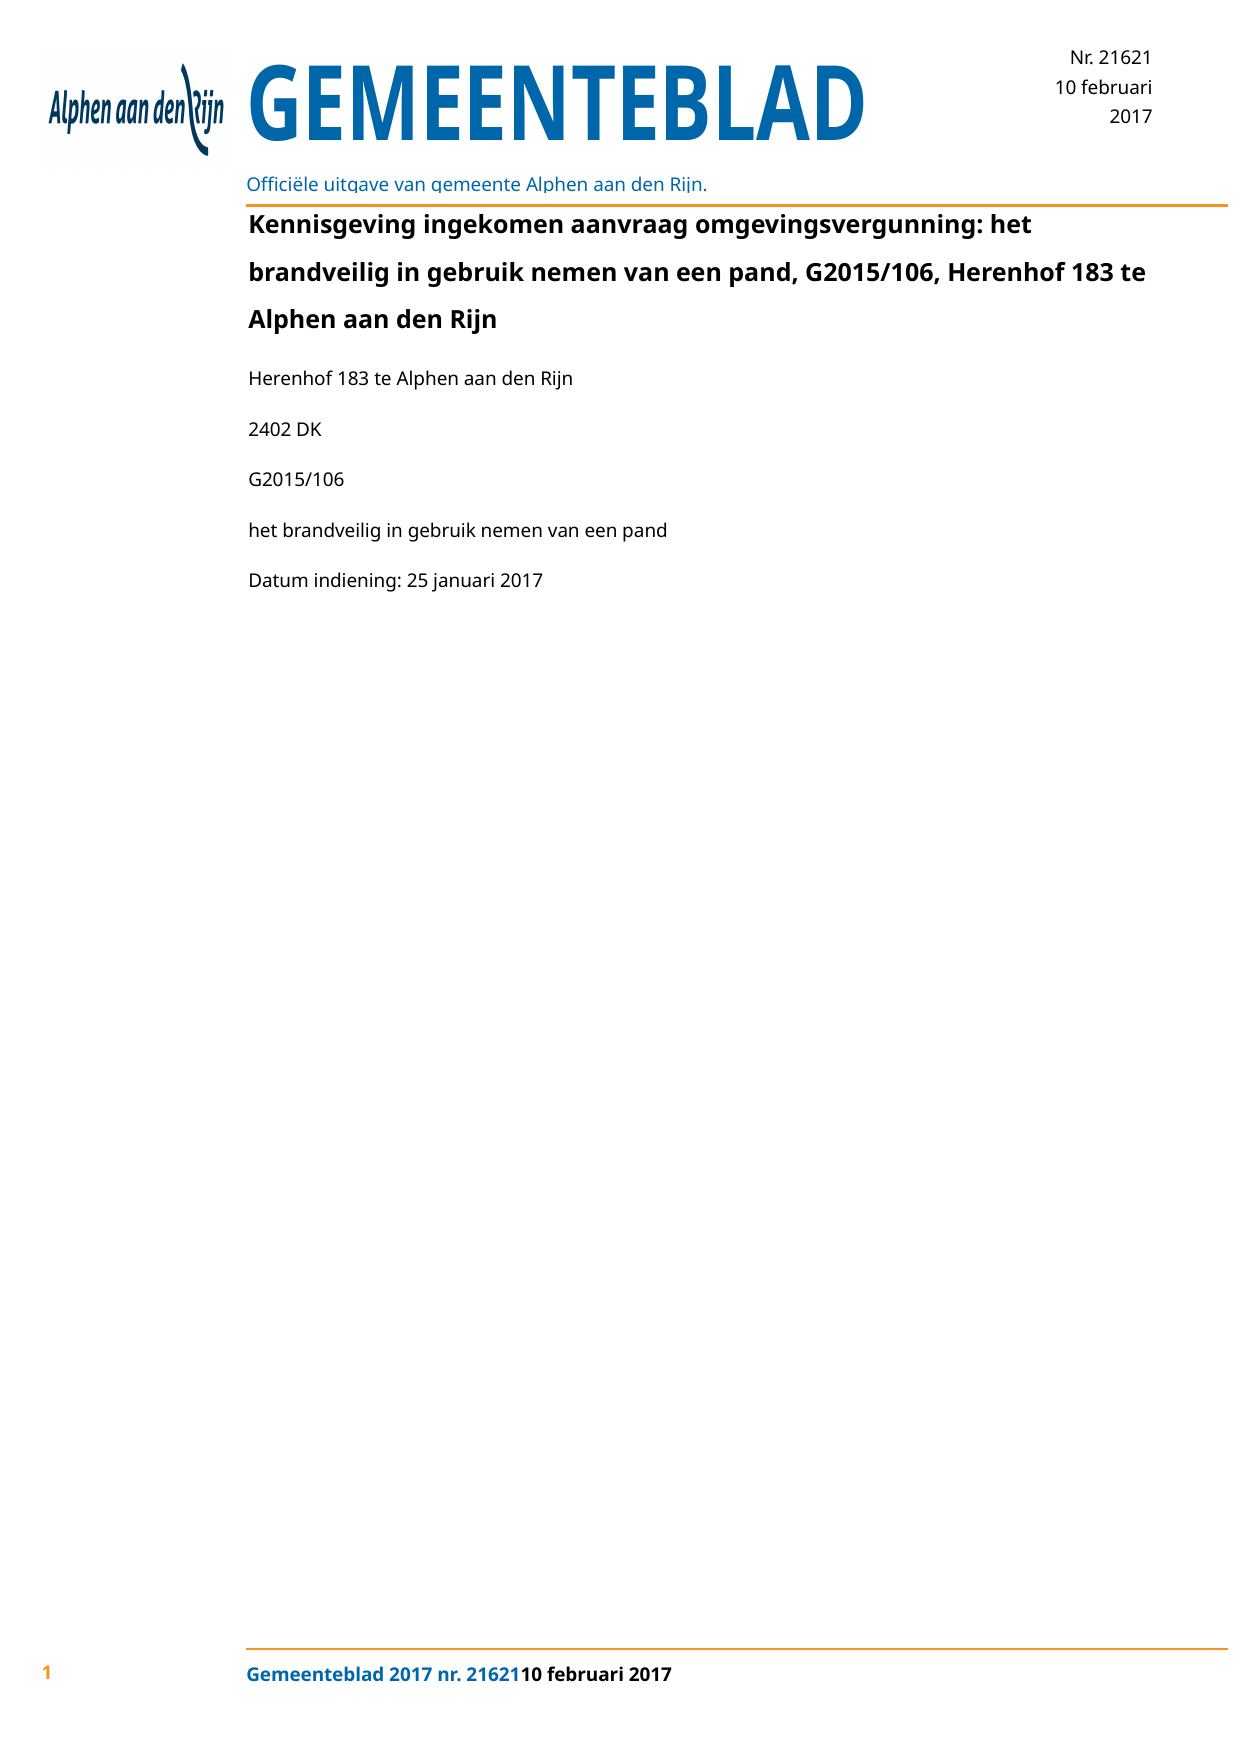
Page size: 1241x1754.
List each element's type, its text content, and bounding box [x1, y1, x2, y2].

picture [41, 47, 231, 172]
text Kennisgeving ingekomen aanvraag omgevingsvergunning: het brandveilig in gebruik nemen van een pand, G2015/106, Herenhof 183 te Alphen aan den Rijn [248, 207, 1152, 336]
text het brandveilig in gebruik nemen van een pand [248, 517, 1152, 542]
text Datum indiening: 25 januari 2017 [248, 567, 1152, 593]
text 2402 DK [248, 416, 1152, 442]
text Herenhof 183 te Alphen aan den Rijn [248, 366, 1152, 391]
text G2015/106 [248, 466, 1152, 492]
